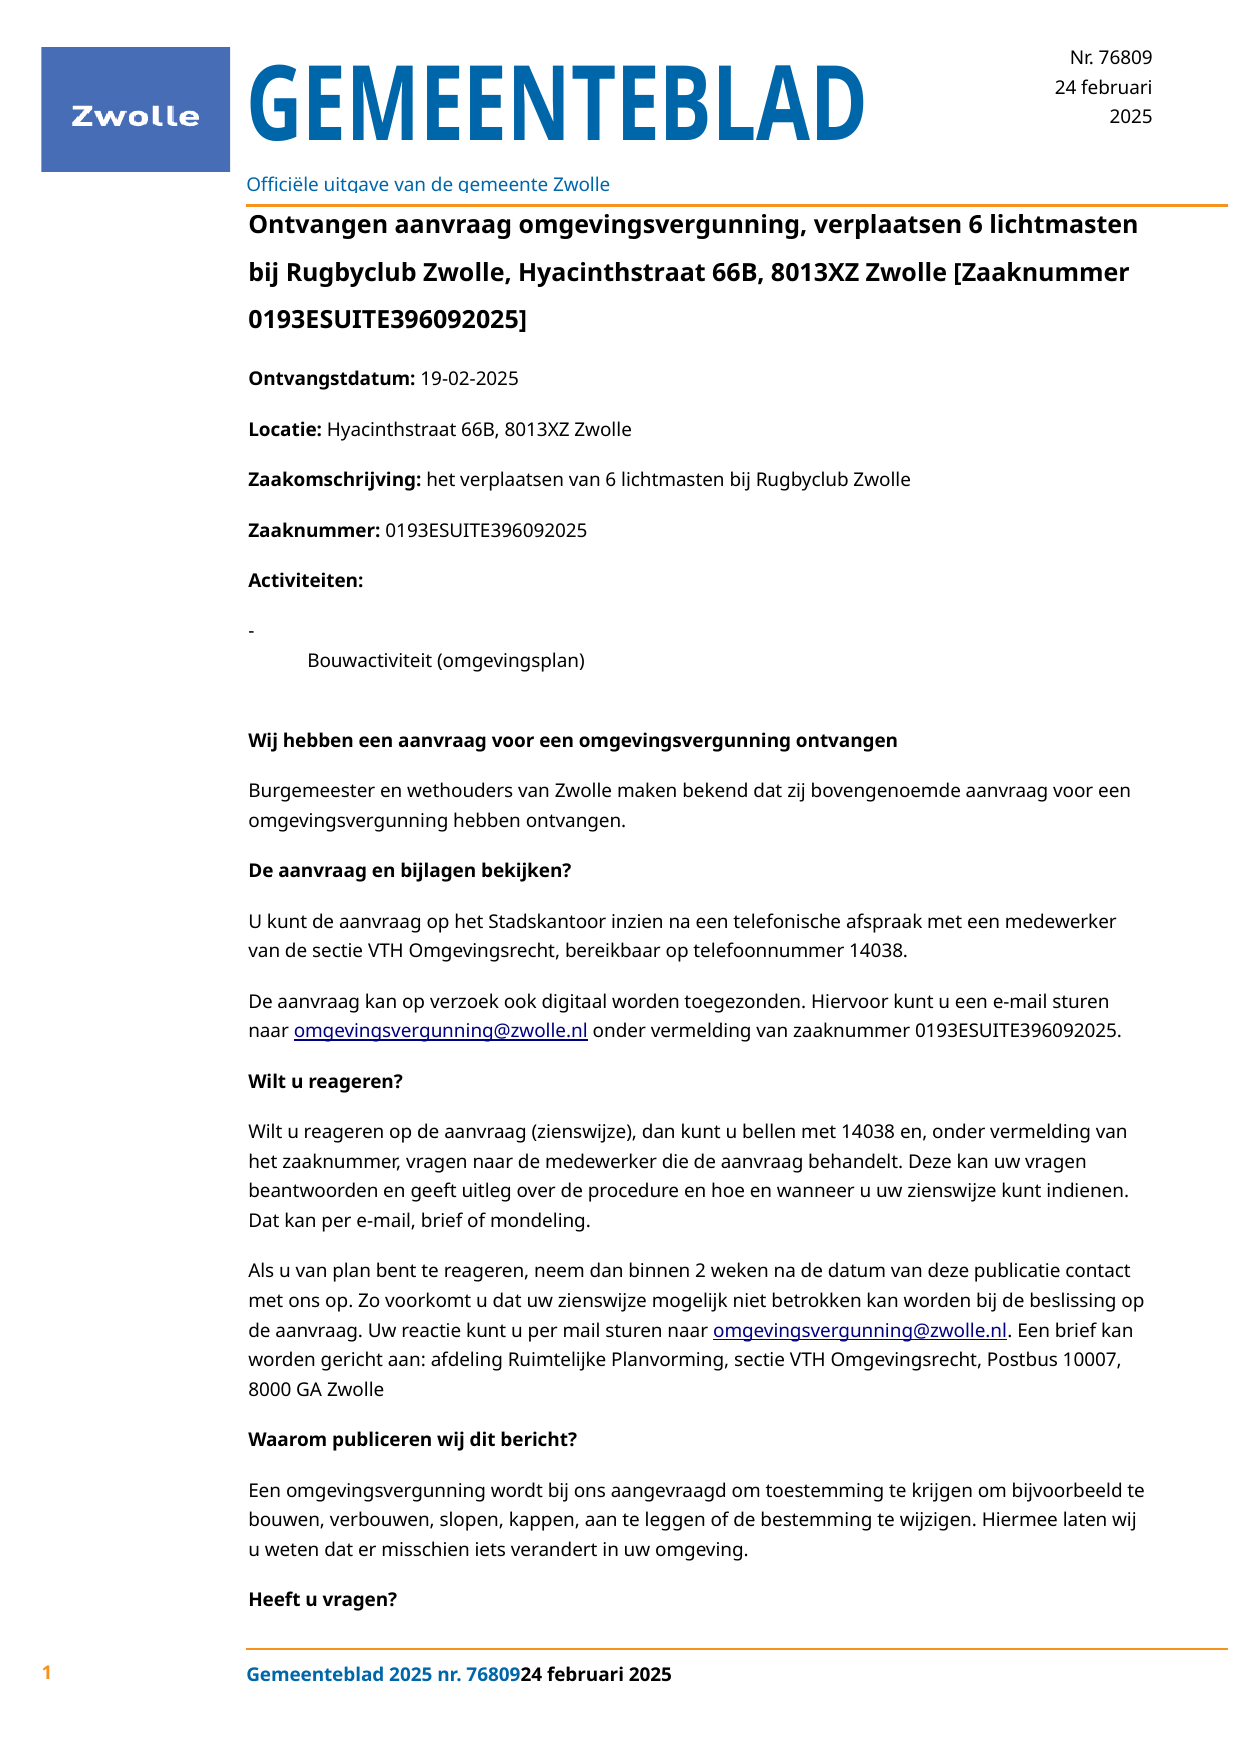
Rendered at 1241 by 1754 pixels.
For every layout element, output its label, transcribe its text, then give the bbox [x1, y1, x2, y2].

text Waarom publiceren wij dit bericht? [248, 1426, 1152, 1452]
text Activiteiten: [248, 567, 1152, 593]
picture [41, 47, 231, 172]
text Zaakomschrijving: het verplaatsen van 6 lichtmasten bij Rugbyclub Zwolle [248, 466, 1152, 492]
text Ontvangen aanvraag omgevingsvergunning, verplaatsen 6 lichtmasten bij Rugbyclub Zwolle, Hyacinthstraat 66B, 8013XZ Zwolle [Zaaknummer 0193ESUITE396092025] [248, 207, 1152, 336]
text Zaaknummer: 0193ESUITE396092025 [248, 517, 1152, 542]
text Heeft u vragen? [248, 1586, 1152, 1612]
text De aanvraag kan op verzoek ook digitaal worden toegezonden. Hiervoor kunt u een e-mail sturen naar omgevingsvergunning@zwolle.nl onder vermelding van zaaknummer 0193ESUITE396092025. [248, 988, 1152, 1043]
list Bouwactiviteit (omgevingsplan) [248, 647, 1152, 673]
text Een omgevingsvergunning wordt bij ons aangevraagd om toestemming te krijgen om bijvoorbeeld te bouwen, verbouwen, slopen, kappen, aan te leggen of de bestemming te wijzigen. Hiermee laten wij u weten dat er misschien iets verandert in uw omgeving. [248, 1477, 1152, 1562]
text Locatie: Hyacinthstraat 66B, 8013XZ Zwolle [248, 416, 1152, 442]
text Als u van plan bent te reageren, neem dan binnen 2 weken na de datum van deze publicatie contact met ons op. Zo voorkomt u dat uw zienswijze mogelijk niet betrokken kan worden bij de beslissing op de aanvraag. Uw reactie kunt u per mail sturen naar omgevingsvergunning@zwolle.nl. Een brief kan worden gericht aan: afdeling Ruimtelijke Planvorming, sectie VTH Omgevingsrecht, Postbus 10007, 8000 GA Zwolle [248, 1258, 1152, 1402]
text Wij hebben een aanvraag voor een omgevingsvergunning ontvangen [248, 727, 1152, 753]
text Ontvangstdatum: 19-02-2025 [248, 366, 1152, 391]
text Wilt u reageren? [248, 1068, 1152, 1094]
text Wilt u reageren op de aanvraag (zienswijze), dan kunt u bellen met 14038 en, onder vermelding van het zaaknummer, vragen naar de medewerker die de aanvraag behandelt. Deze kan uw vragen beantwoorden en geeft uitleg over de procedure en hoe en wanneer u uw zienswijze kunt indienen. Dat kan per e-mail, brief of mondeling. [248, 1118, 1152, 1233]
text De aanvraag en bijlagen bekijken? [248, 858, 1152, 883]
text U kunt de aanvraag op het Stadskantoor inzien na een telefonische afspraak met een medewerker van de sectie VTH Omgevingsrecht, bereikbaar op telefoonnummer 14038. [248, 908, 1152, 963]
text Burgemeester en wethouders van Zwolle maken bekend dat zij bovengenoemde aanvraag voor een omgevingsvergunning hebben ontvangen. [248, 778, 1152, 833]
